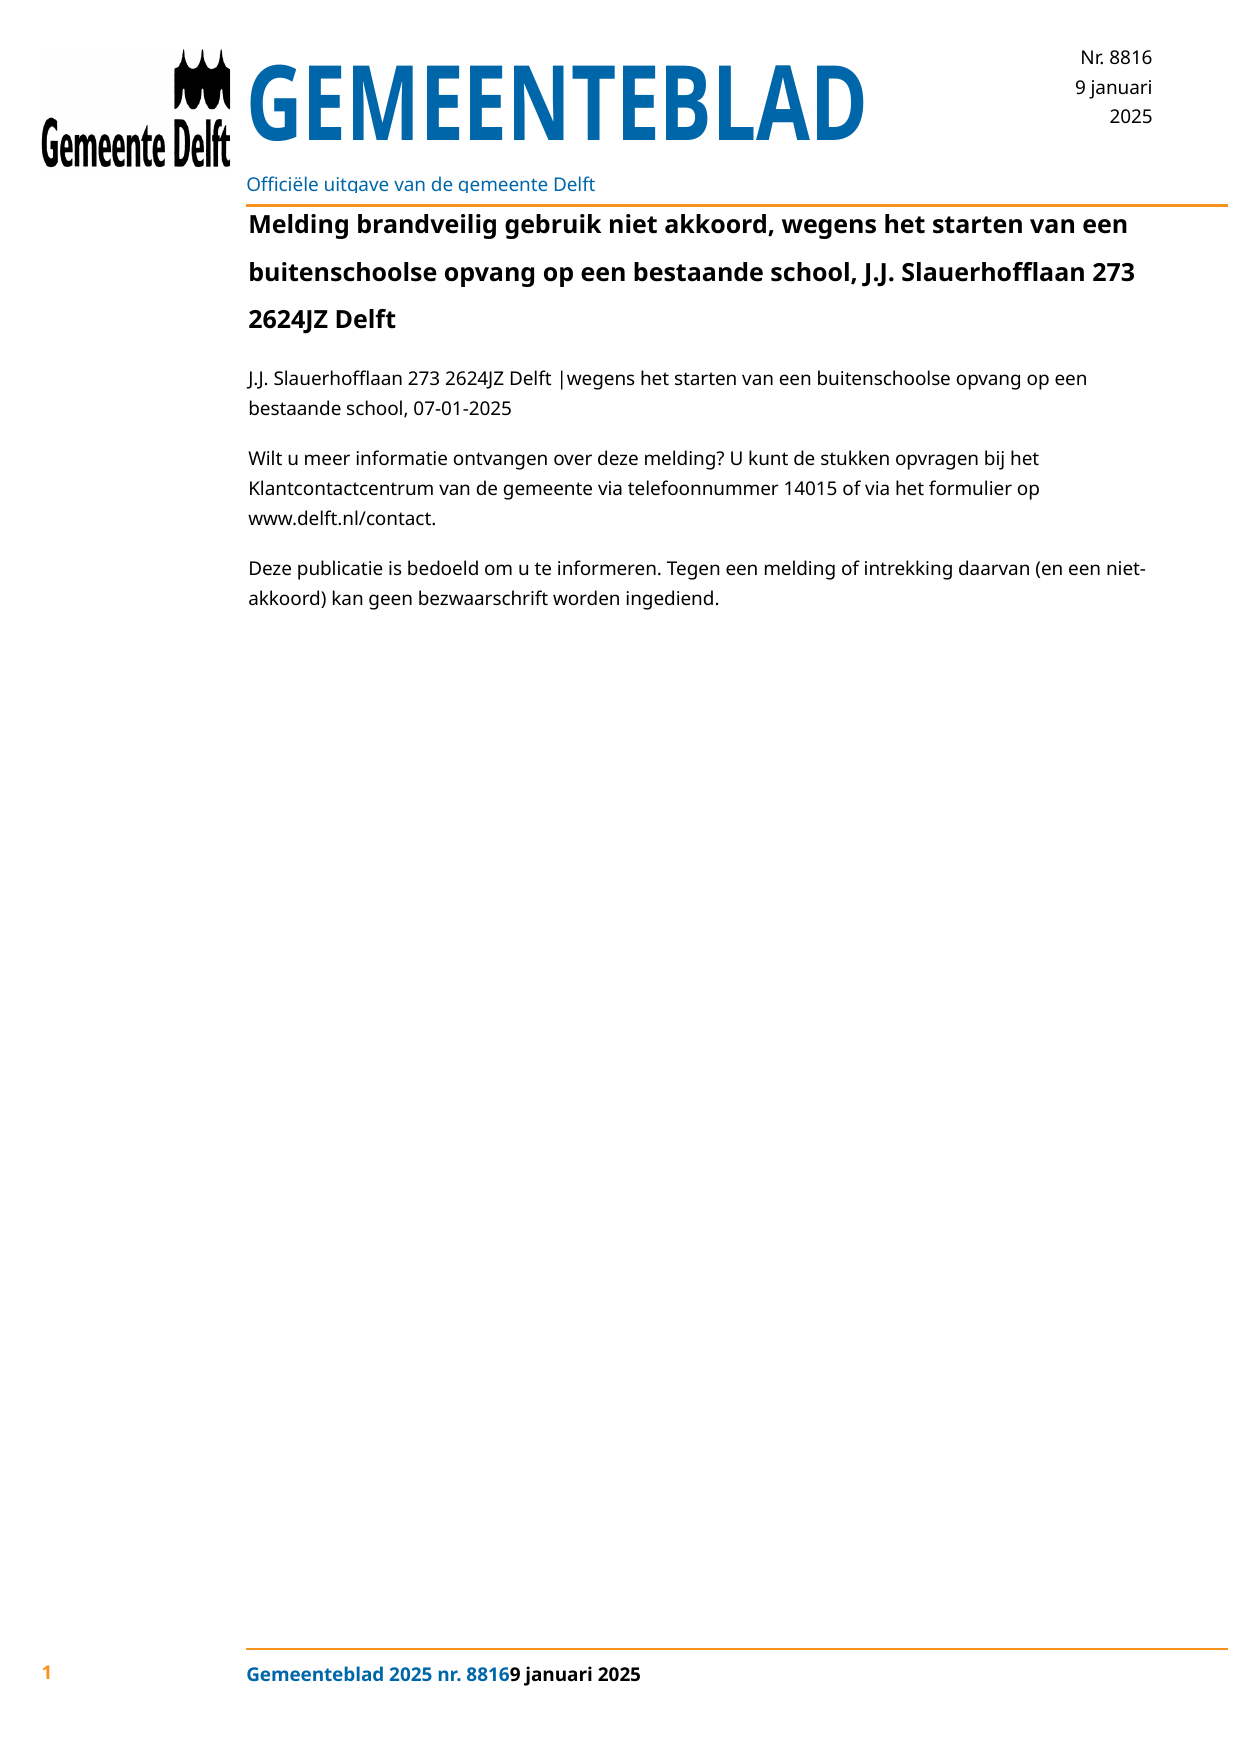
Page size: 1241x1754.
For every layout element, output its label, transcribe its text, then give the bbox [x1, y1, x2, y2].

text J.J. Slauerhofflaan 273 2624JZ Delft |wegens het starten van een buitenschoolse opvang op een bestaande school, 07-01-2025 [248, 366, 1152, 421]
picture [41, 47, 231, 172]
text Melding brandveilig gebruik niet akkoord, wegens het starten van een buitenschoolse opvang op een bestaande school, J.J. Slauerhofflaan 273 2624JZ Delft [248, 207, 1152, 336]
text Wilt u meer informatie ontvangen over deze melding? U kunt de stukken opvragen bij het Klantcontactcentrum van de gemeente via telefoonnummer 14015 of via het formulier op www.delft.nl/contact. [248, 446, 1152, 530]
text Deze publicatie is bedoeld om u te informeren. Tegen een melding of intrekking daarvan (en een niet-akkoord) kan geen bezwaarschrift worden ingediend. [248, 555, 1152, 610]
